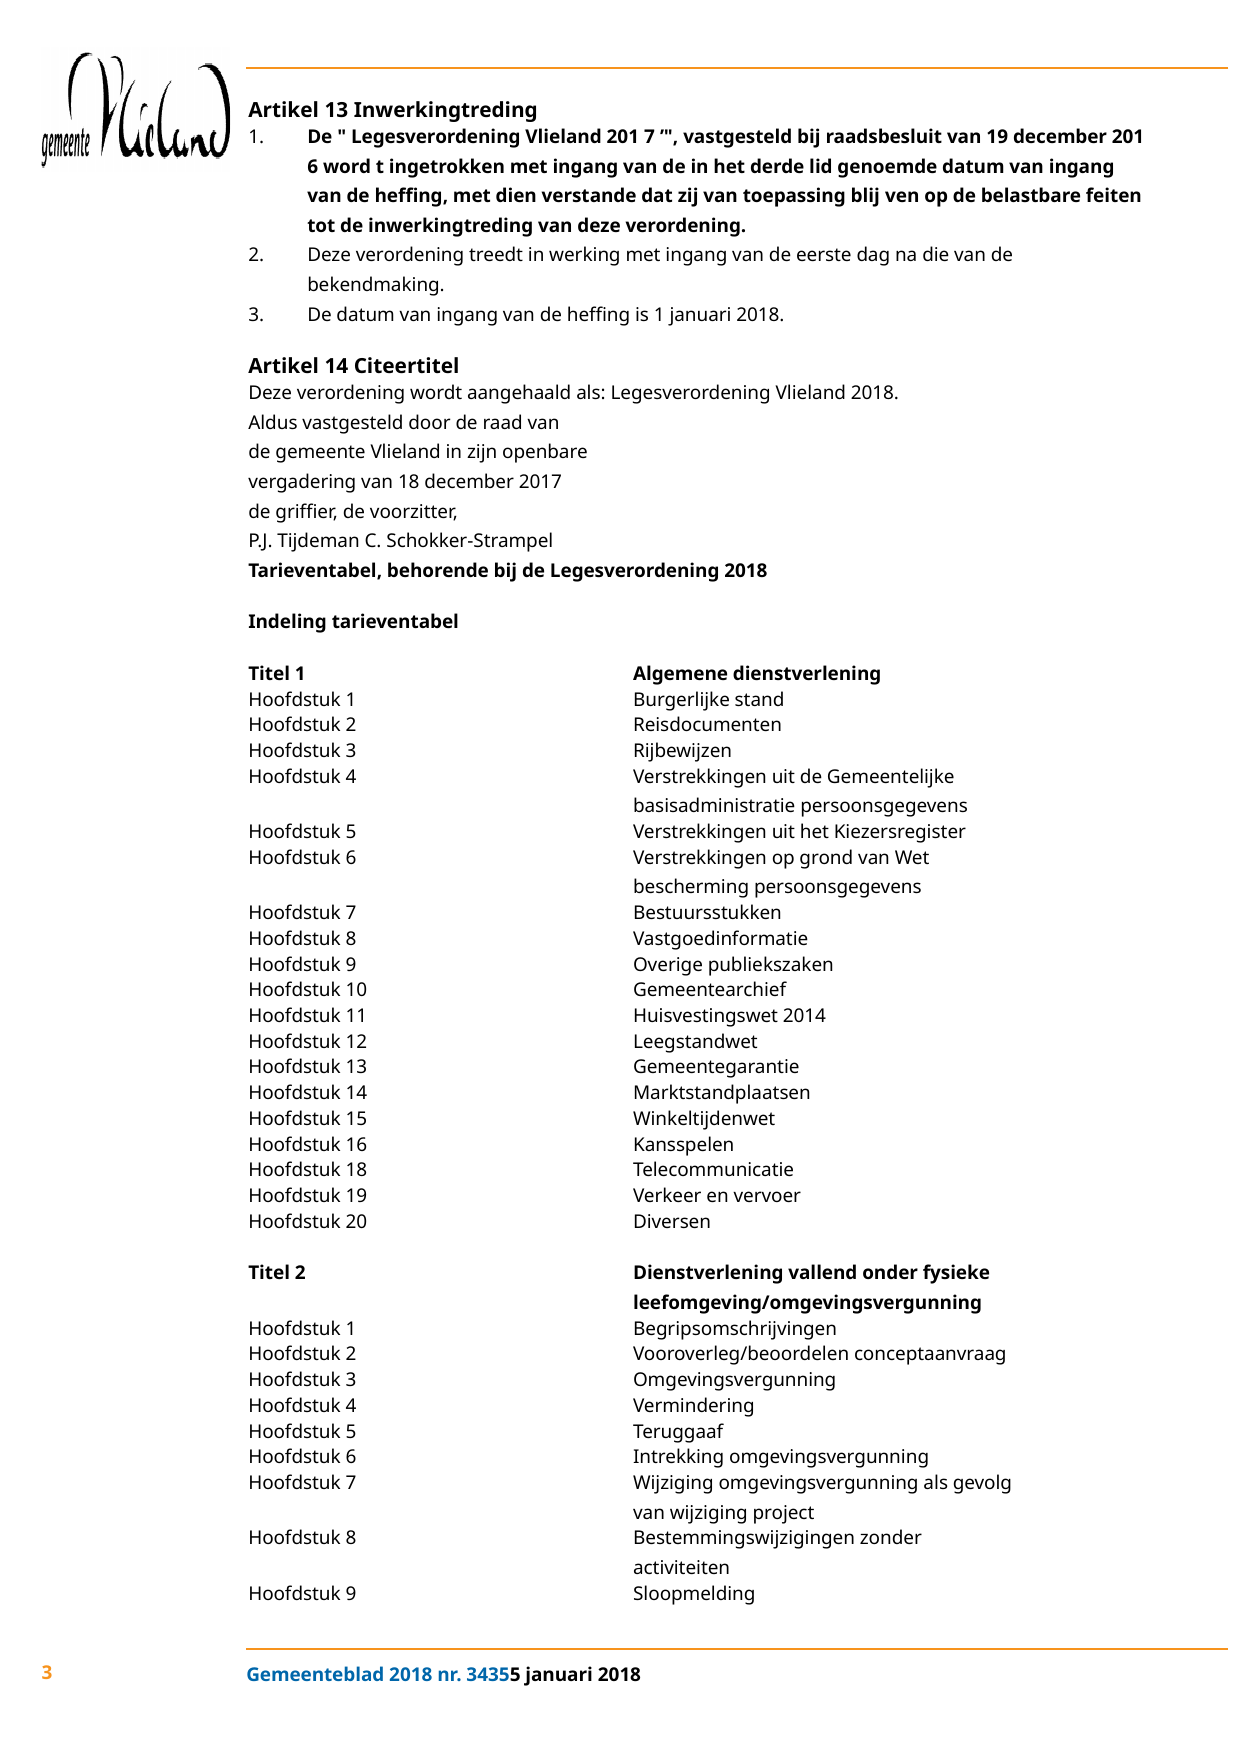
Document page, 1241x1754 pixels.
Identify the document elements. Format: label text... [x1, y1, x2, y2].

table_cell Hoofdstuk 4 [248, 763, 633, 818]
table_cell Hoofdstuk 14 [248, 1080, 633, 1105]
table_cell [1023, 1131, 1152, 1157]
table_cell Hoofdstuk 9 [248, 1580, 633, 1606]
table_cell [1023, 1260, 1152, 1315]
table_cell Sloopmelding [633, 1580, 1023, 1606]
table_cell Hoofdstuk 7 [248, 1469, 633, 1524]
table_cell Teruggaaf [633, 1418, 1023, 1443]
table_cell Gemeentearchief [633, 977, 1023, 1002]
table_cell [1023, 609, 1152, 634]
table_cell Hoofdstuk 1 [248, 1315, 633, 1341]
table_cell [1023, 1392, 1152, 1418]
table_cell [1023, 818, 1152, 844]
table_cell Telecommunicatie [633, 1157, 1023, 1182]
table_cell Hoofdstuk 18 [248, 1157, 633, 1182]
table_cell Winkeltijdenwet [633, 1105, 1023, 1131]
table_cell Hoofdstuk 15 [248, 1105, 633, 1131]
table_cell Hoofdstuk 6 [248, 1444, 633, 1469]
table_cell [1023, 686, 1152, 712]
table_cell Hoofdstuk 12 [248, 1028, 633, 1054]
table_cell Indeling tarieventabel [248, 609, 1023, 634]
text de griffier, de voorzitter, [248, 498, 1152, 524]
table_cell Algemene dienstverlening [633, 660, 1023, 686]
table_cell [1023, 583, 1152, 609]
table_cell Rijbewijzen [633, 737, 1023, 763]
table_cell Overige publiekszaken [633, 951, 1023, 977]
table_cell Burgerlijke stand [633, 686, 1023, 712]
table_cell [248, 634, 633, 660]
table_cell Begripsomschrijvingen [633, 1315, 1023, 1341]
table_cell Titel 1 [248, 660, 633, 686]
table_cell [248, 583, 504, 609]
table_cell [1023, 951, 1152, 977]
list De datum van ingang van de heffing is 1 januari 2018. [248, 301, 1152, 326]
text vergadering van 18 december 2017 [248, 468, 1152, 494]
table_cell [1023, 1054, 1152, 1079]
table_cell Hoofdstuk 11 [248, 1002, 633, 1028]
table_cell Huisvestingswet 2014 [633, 1002, 1023, 1028]
table_cell Diversen [633, 1208, 1023, 1234]
table_cell [1023, 634, 1152, 660]
list Deze verordening treedt in werking met ingang van de eerste dag na die van de bekendmaking. [248, 242, 1152, 297]
table_cell Bestemmingswijzigingen zonder activiteiten [633, 1525, 1023, 1580]
text Aldus vastgesteld door de raad van [248, 409, 1152, 435]
table_cell [1023, 1341, 1152, 1366]
table_cell Hoofdstuk 2 [248, 1341, 633, 1366]
table_cell [505, 583, 1023, 609]
text P.J. Tijdeman C. Schokker-Strampel [248, 527, 1152, 553]
table_cell [1023, 1418, 1152, 1443]
table_cell [1023, 977, 1152, 1002]
table_cell Wijziging omgevingsvergunning als gevolg van wijziging project [633, 1469, 1023, 1524]
table_cell [633, 1234, 1023, 1259]
picture [41, 47, 231, 172]
table_cell [1023, 1002, 1152, 1028]
table_cell Hoofdstuk 3 [248, 737, 633, 763]
table_cell Bestuursstukken [633, 899, 1023, 925]
table_cell Vooroverleg/beoordelen conceptaanvraag [633, 1341, 1023, 1366]
table_cell [1023, 1366, 1152, 1392]
table_cell Hoofdstuk 7 [248, 899, 633, 925]
table_cell Hoofdstuk 2 [248, 712, 633, 737]
table_cell Intrekking omgevingsvergunning [633, 1444, 1023, 1469]
table_cell [1023, 925, 1152, 951]
table_cell Hoofdstuk 9 [248, 951, 633, 977]
table_cell Hoofdstuk 19 [248, 1183, 633, 1208]
text de gemeente Vlieland in zijn openbare [248, 439, 1152, 464]
table_cell [1023, 763, 1152, 818]
table_cell [1023, 660, 1152, 686]
table_cell Verkeer en vervoer [633, 1183, 1023, 1208]
table_cell Hoofdstuk 13 [248, 1054, 633, 1079]
table_cell [1023, 1157, 1152, 1182]
table_cell [1023, 899, 1152, 925]
table_cell [1023, 712, 1152, 737]
table_cell [1023, 1105, 1152, 1131]
table_cell [1023, 1208, 1152, 1234]
table_header Tarieventabel, behorende bij de Legesverordening 2018 [248, 557, 1023, 583]
table_cell [1023, 1080, 1152, 1105]
table_cell [1023, 1444, 1152, 1469]
table_cell Dienstverlening vallend onder fysieke leefomgeving/omgevingsvergunning [633, 1260, 1023, 1315]
table_cell Hoofdstuk 20 [248, 1208, 633, 1234]
table_cell [1023, 1469, 1152, 1524]
table_cell Gemeentegarantie [633, 1054, 1023, 1079]
table_cell Vermindering [633, 1392, 1023, 1418]
table_cell Hoofdstuk 4 [248, 1392, 633, 1418]
table_cell Marktstandplaatsen [633, 1080, 1023, 1105]
table_cell Hoofdstuk 8 [248, 925, 633, 951]
table_cell Verstrekkingen uit de Gemeentelijke basisadministratie persoonsgegevens [633, 763, 1023, 818]
table_cell [1023, 1234, 1152, 1259]
table_cell Verstrekkingen uit het Kiezersregister [633, 818, 1023, 844]
table_cell Titel 2 [248, 1260, 633, 1315]
table_cell Omgevingsvergunning [633, 1366, 1023, 1392]
table_cell Hoofdstuk 5 [248, 818, 633, 844]
table_cell Hoofdstuk 6 [248, 844, 633, 899]
table_cell Vastgoedinformatie [633, 925, 1023, 951]
table_cell [1023, 1580, 1152, 1606]
table_cell Hoofdstuk 16 [248, 1131, 633, 1157]
text Artikel 13 Inwerkingtreding [248, 95, 1152, 123]
table_header [1023, 557, 1152, 583]
list De " Legesverordening Vlieland 201 7 ’", vastgesteld bij raadsbesluit van 19 december 201 6 word t ingetrokken met ingang van de in het derde lid genoemde datum van ingang van de heffing, met dien verstande dat zij van toepassing blij ven op de belastbare feiten tot de inwerkingtreding van deze verordening. [248, 123, 1152, 238]
table_cell Hoofdstuk 5 [248, 1418, 633, 1443]
table_cell [1023, 1028, 1152, 1054]
table_cell [1023, 844, 1152, 899]
table_cell [633, 634, 1023, 660]
text Artikel 14 Citeertitel [248, 351, 1152, 379]
table_cell [1023, 737, 1152, 763]
text Deze verordening wordt aangehaald als: Legesverordening Vlieland 2018. [248, 379, 1152, 405]
table_cell [1023, 1315, 1152, 1341]
table_cell Hoofdstuk 10 [248, 977, 633, 1002]
table_cell Reisdocumenten [633, 712, 1023, 737]
table_cell Hoofdstuk 1 [248, 686, 633, 712]
table_cell [1023, 1183, 1152, 1208]
table_cell Hoofdstuk 8 [248, 1525, 633, 1580]
table_cell Hoofdstuk 3 [248, 1366, 633, 1392]
table_cell [1023, 1525, 1152, 1580]
table_cell Leegstandwet [633, 1028, 1023, 1054]
table_cell Verstrekkingen op grond van Wet bescherming persoonsgegevens [633, 844, 1023, 899]
table_cell Kansspelen [633, 1131, 1023, 1157]
table_cell [248, 1234, 633, 1259]
